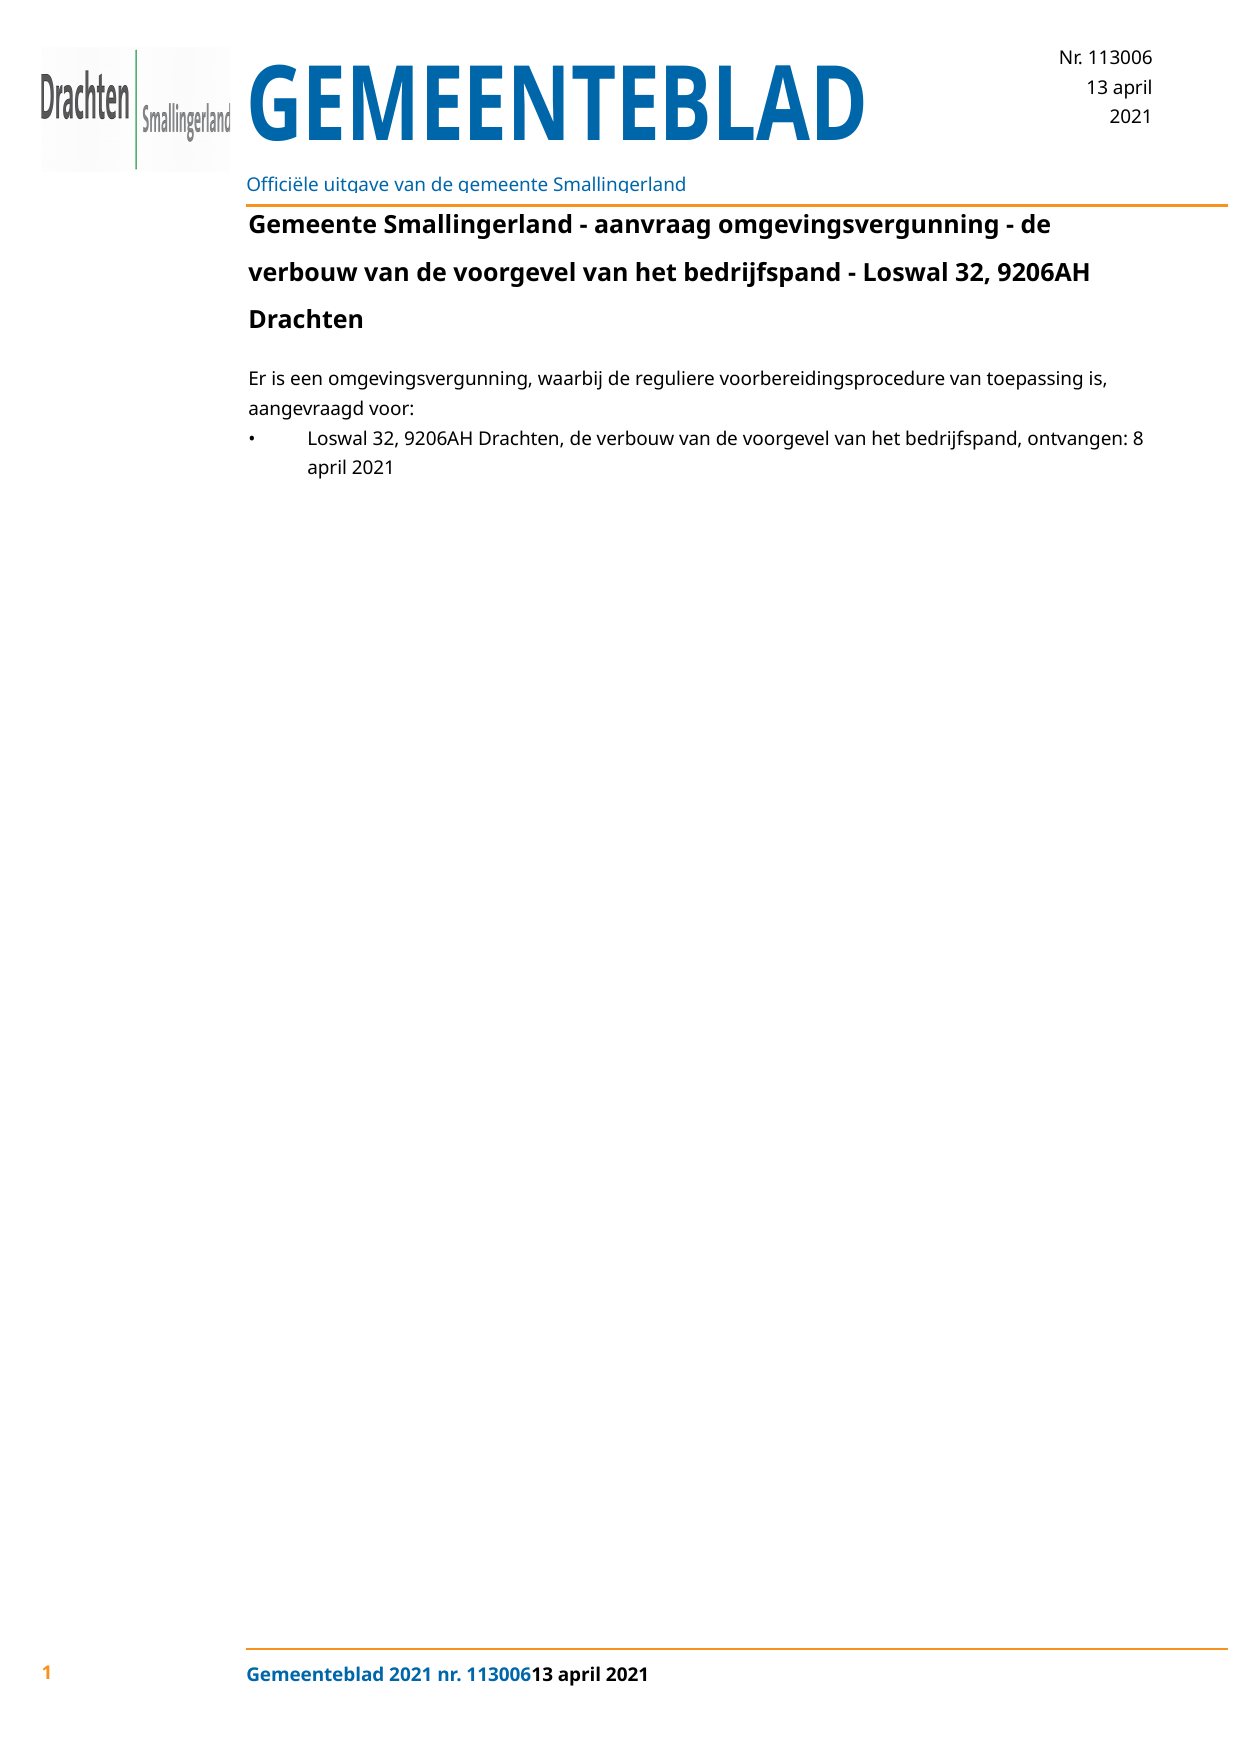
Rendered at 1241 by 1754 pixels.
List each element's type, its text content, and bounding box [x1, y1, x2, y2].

picture [41, 47, 231, 172]
text Gemeente Smallingerland - aanvraag omgevingsvergunning - de verbouw van de voorgevel van het bedrijfspand - Loswal 32, 9206AH Drachten [248, 207, 1152, 336]
text Er is een omgevingsvergunning, waarbij de reguliere voorbereidingsprocedure van toepassing is, aangevraagd voor: [248, 366, 1152, 421]
list Loswal 32, 9206AH Drachten, de verbouw van de voorgevel van het bedrijfspand, ontvangen: 8 april 2021 [248, 425, 1152, 480]
